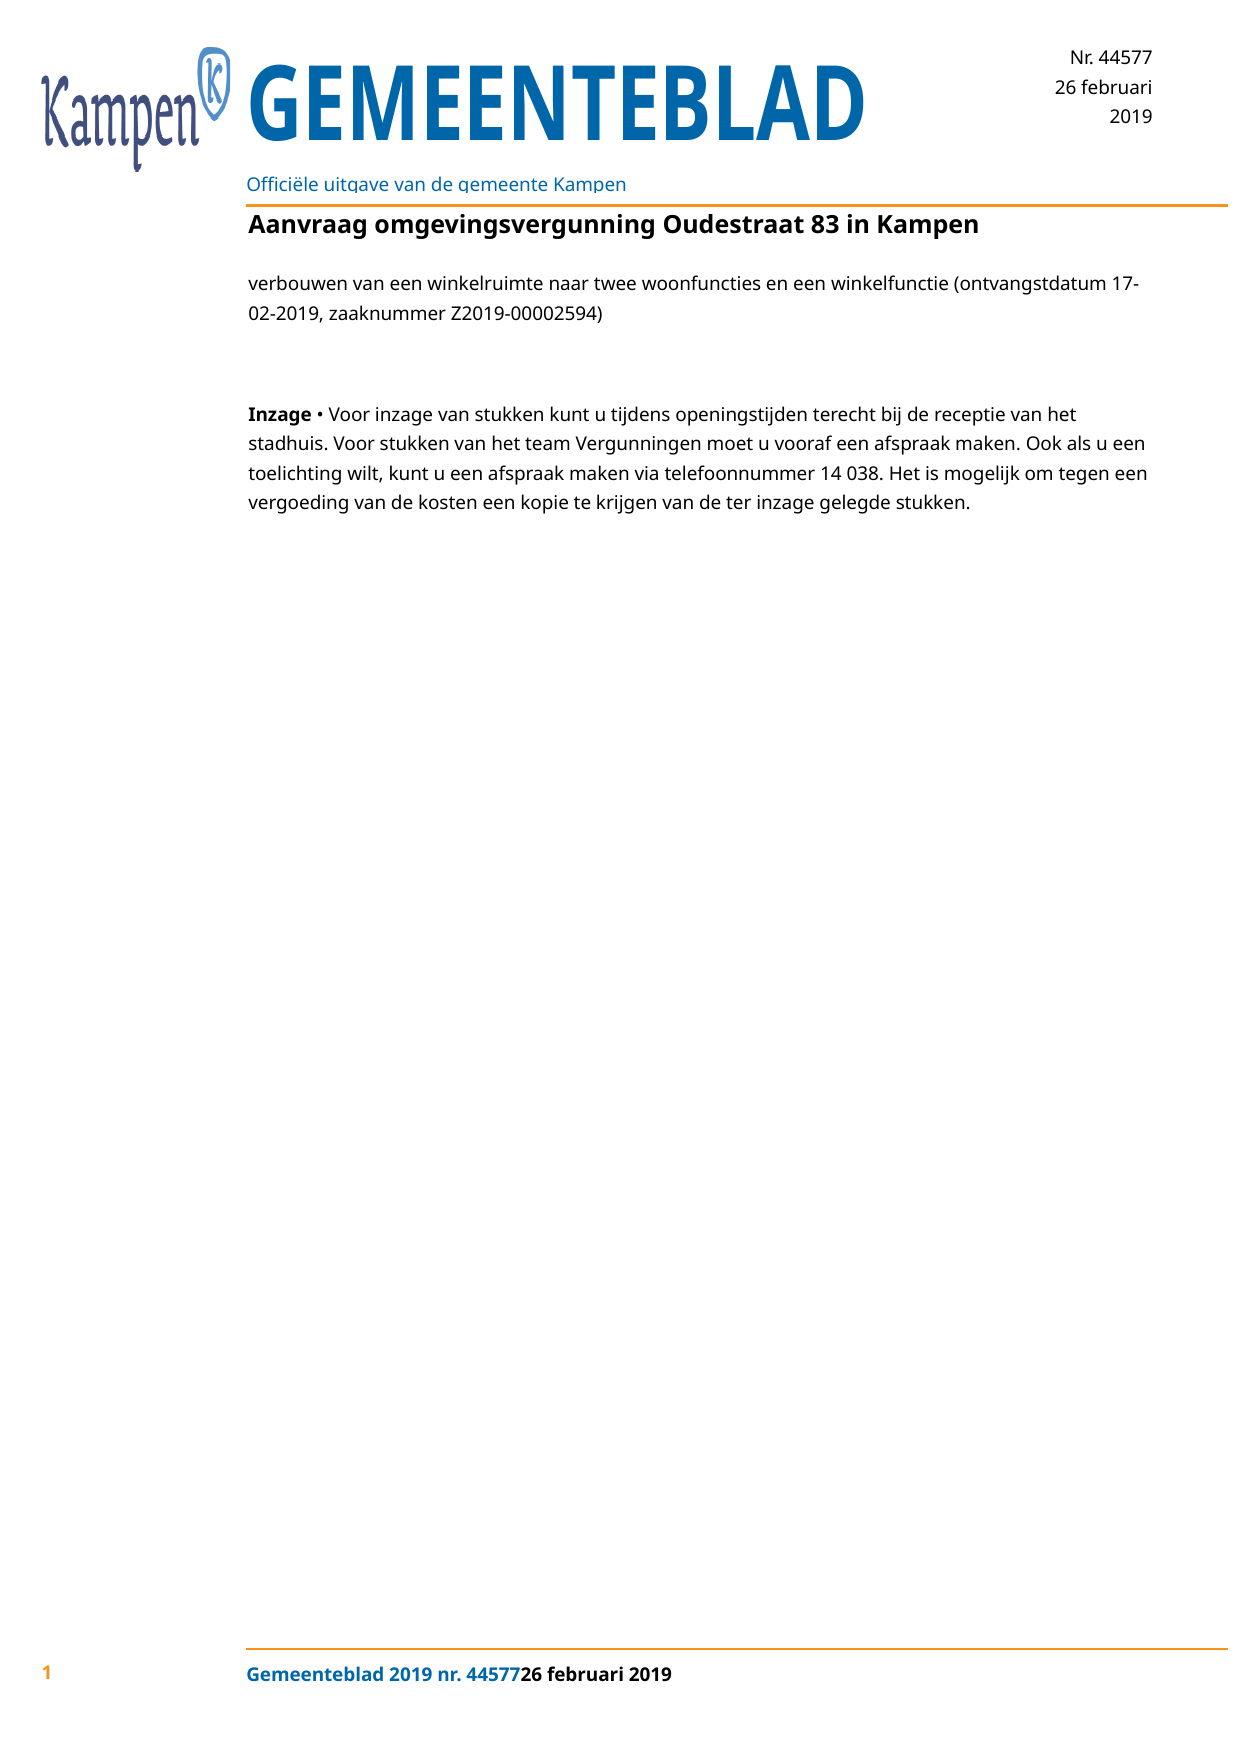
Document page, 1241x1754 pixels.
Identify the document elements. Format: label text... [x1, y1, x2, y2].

text verbouwen van een winkelruimte naar twee woonfuncties en een winkelfunctie (ontvangstdatum 17-02-2019, zaaknummer Z2019-00002594) [248, 270, 1152, 326]
text Inzage • Voor inzage van stukken kunt u tijdens openingstijden terecht bij de receptie van het stadhuis. Voor stukken van het team Vergunningen moet u vooraf een afspraak maken. Ook als u een toelichting wilt, kunt u een afspraak maken via telefoonnummer 14 038. Het is mogelijk om tegen een vergoeding van de kosten een kopie te krijgen van de ter inzage gelegde stukken. [248, 401, 1152, 515]
picture [41, 47, 231, 172]
text Aanvraag omgevingsvergunning Oudestraat 83 in Kampen [248, 207, 1152, 241]
